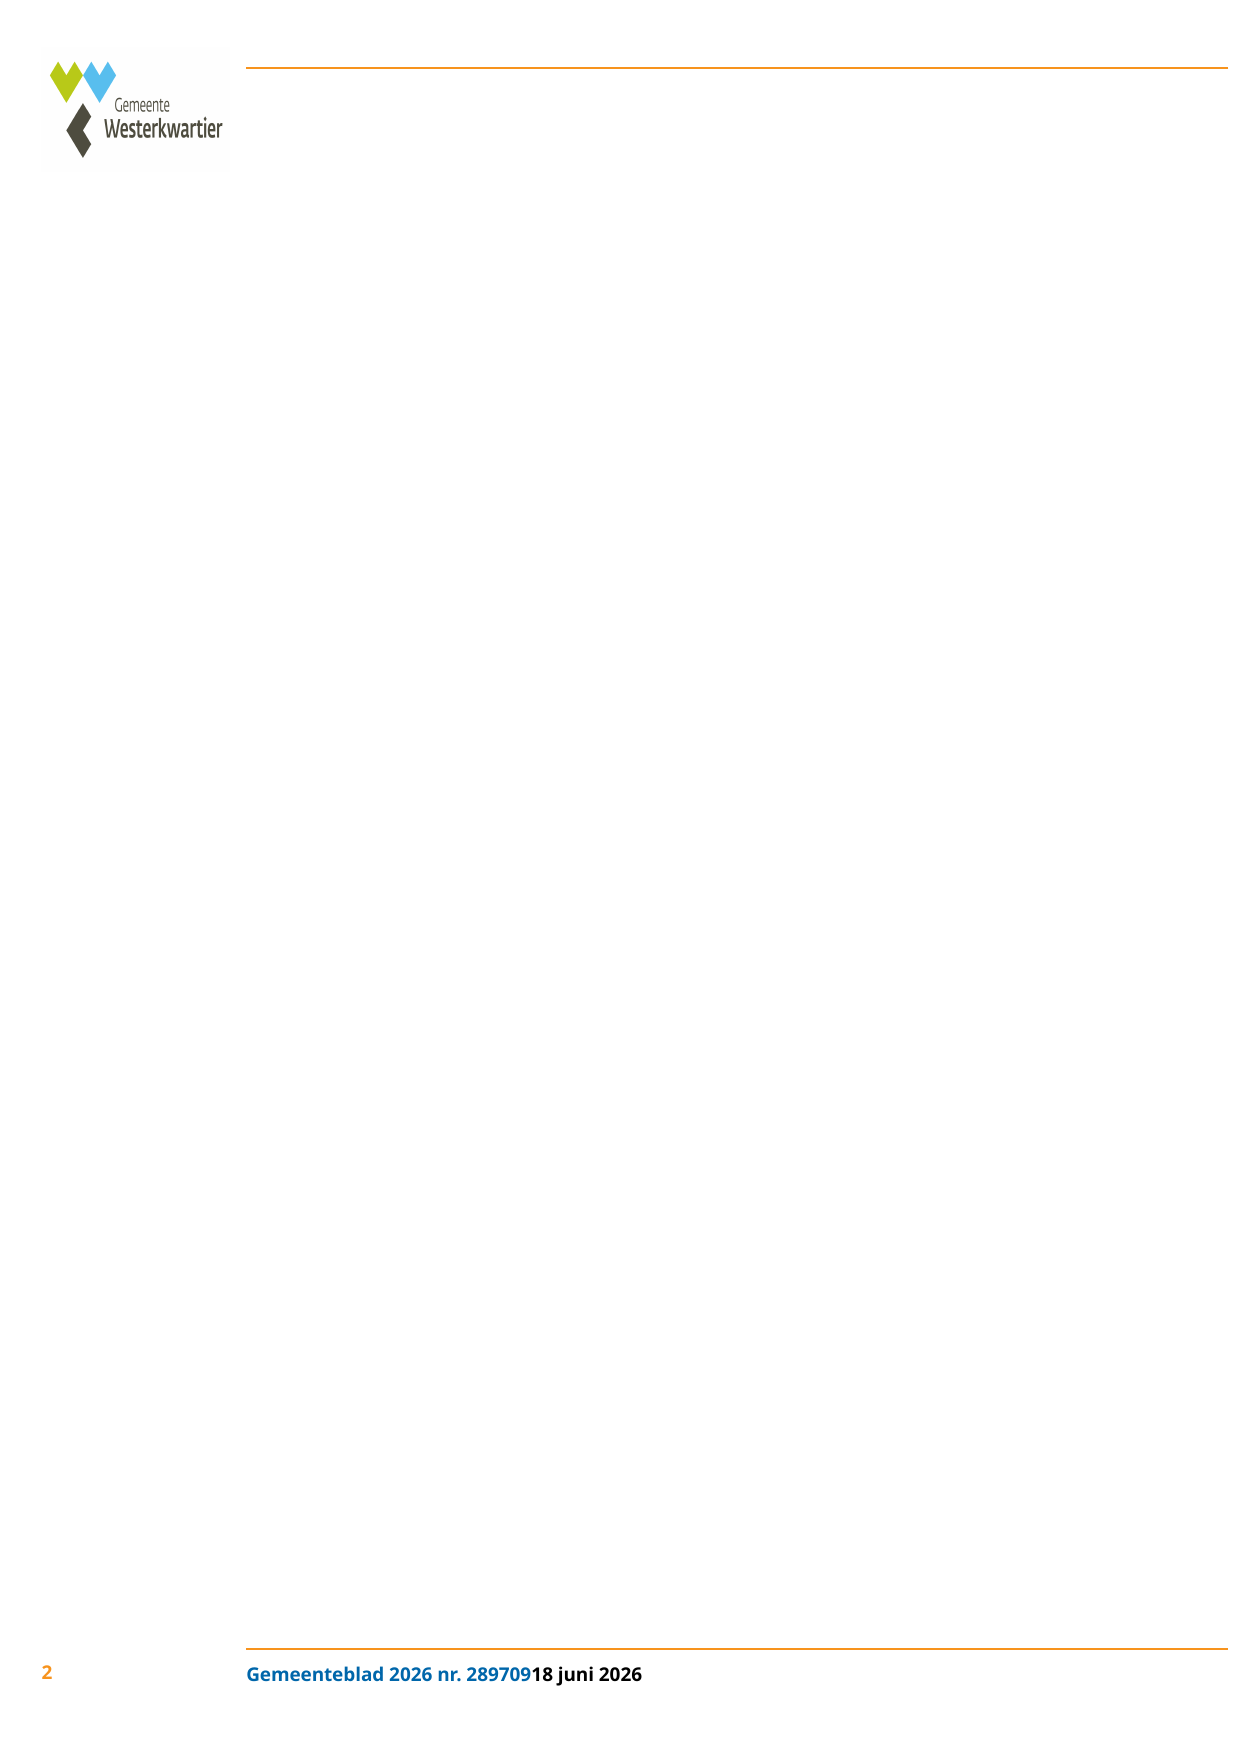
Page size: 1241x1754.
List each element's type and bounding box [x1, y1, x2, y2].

picture [41, 47, 231, 172]
